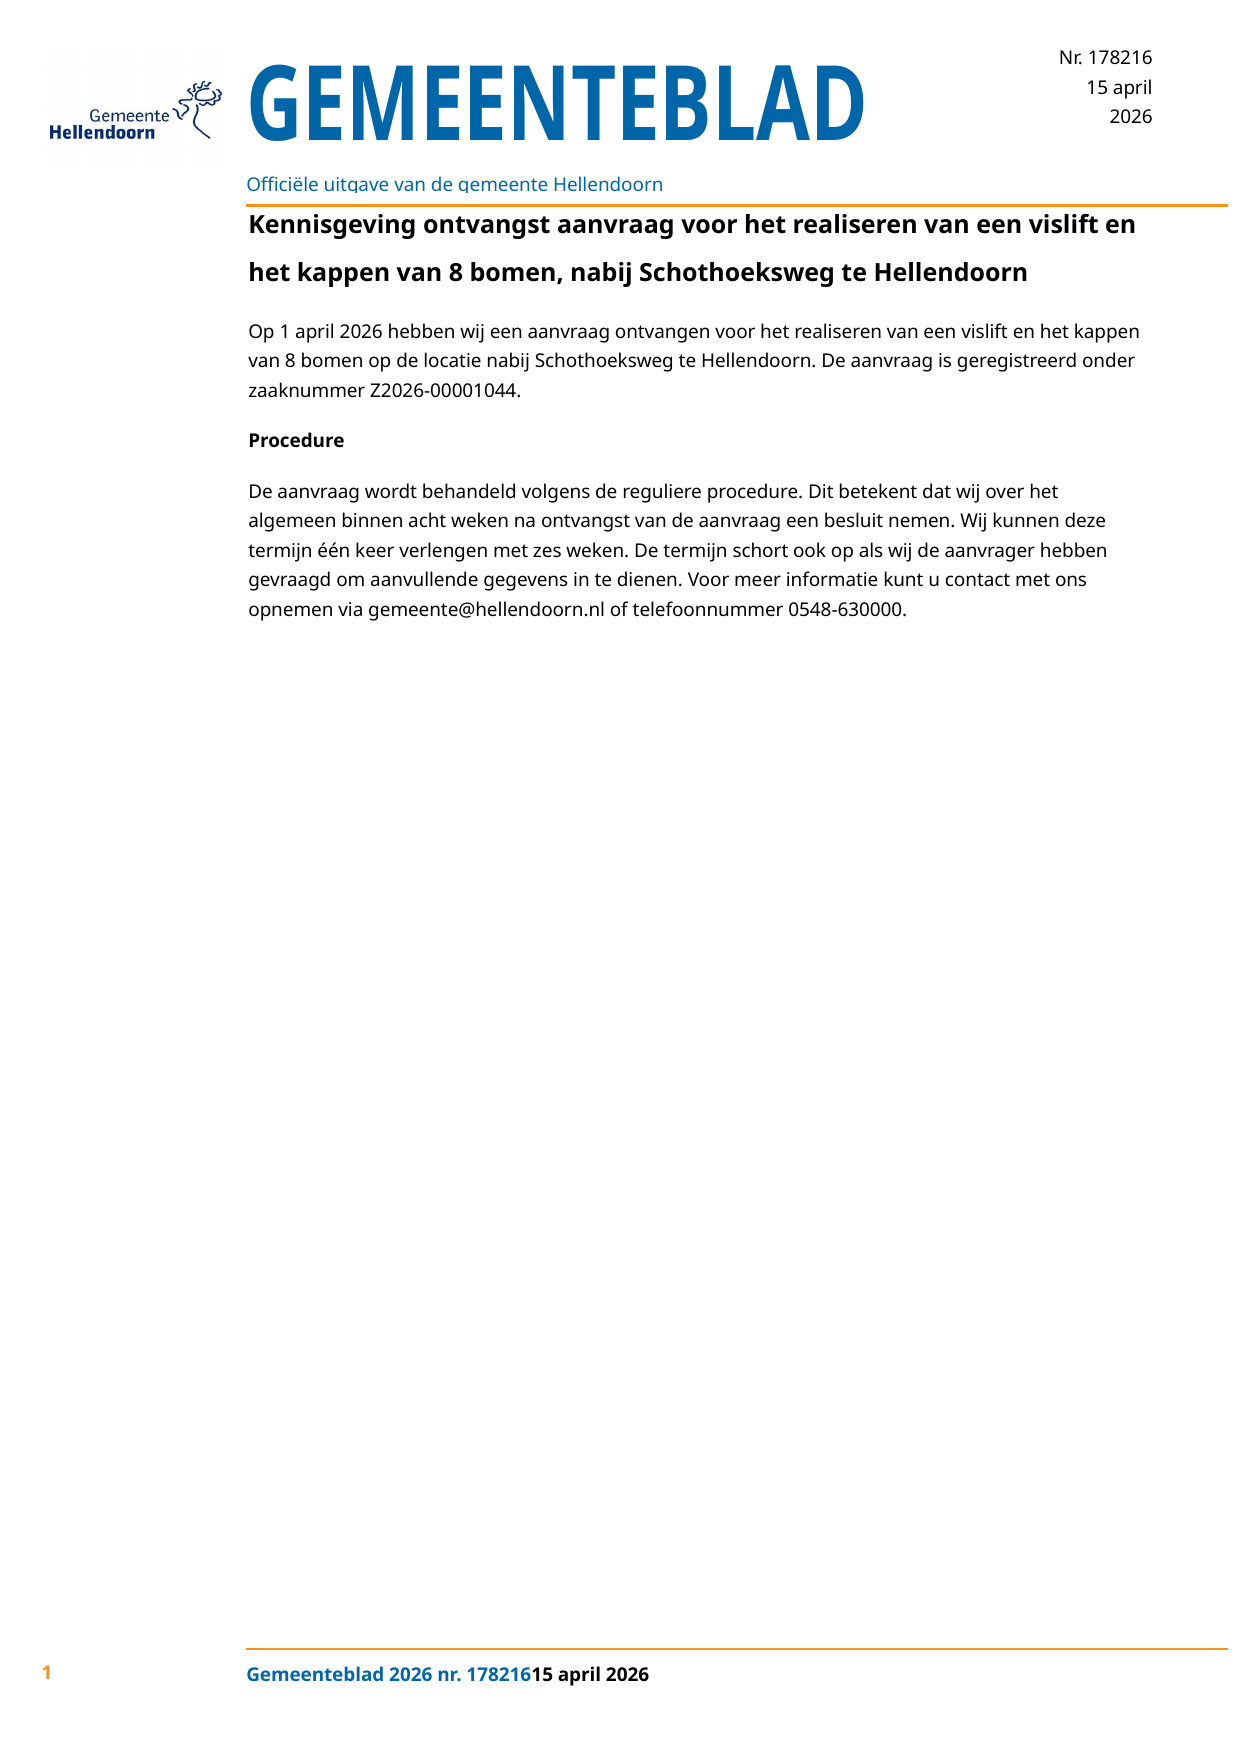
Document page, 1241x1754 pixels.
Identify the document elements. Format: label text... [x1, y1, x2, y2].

picture [41, 47, 231, 172]
text Kennisgeving ontvangst aanvraag voor het realiseren van een vislift en het kappen van 8 bomen, nabij Schothoeksweg te Hellendoorn [248, 207, 1152, 288]
text Op 1 april 2026 hebben wij een aanvraag ontvangen voor het realiseren van een vislift en het kappen van 8 bomen op de locatie nabij Schothoeksweg te Hellendoorn. De aanvraag is geregistreerd onder zaaknummer Z2026-00001044. [248, 318, 1152, 403]
text Procedure [248, 427, 1152, 453]
text De aanvraag wordt behandeld volgens de reguliere procedure. Dit betekent dat wij over het algemeen binnen acht weken na ontvangst van de aanvraag een besluit nemen. Wij kunnen deze termijn één keer verlengen met zes weken. De termijn schort ook op als wij de aanvrager hebben gevraagd om aanvullende gegevens in te dienen. Voor meer informatie kunt u contact met ons opnemen via gemeente@hellendoorn.nl of telefoonnummer 0548-630000. [248, 478, 1152, 622]
